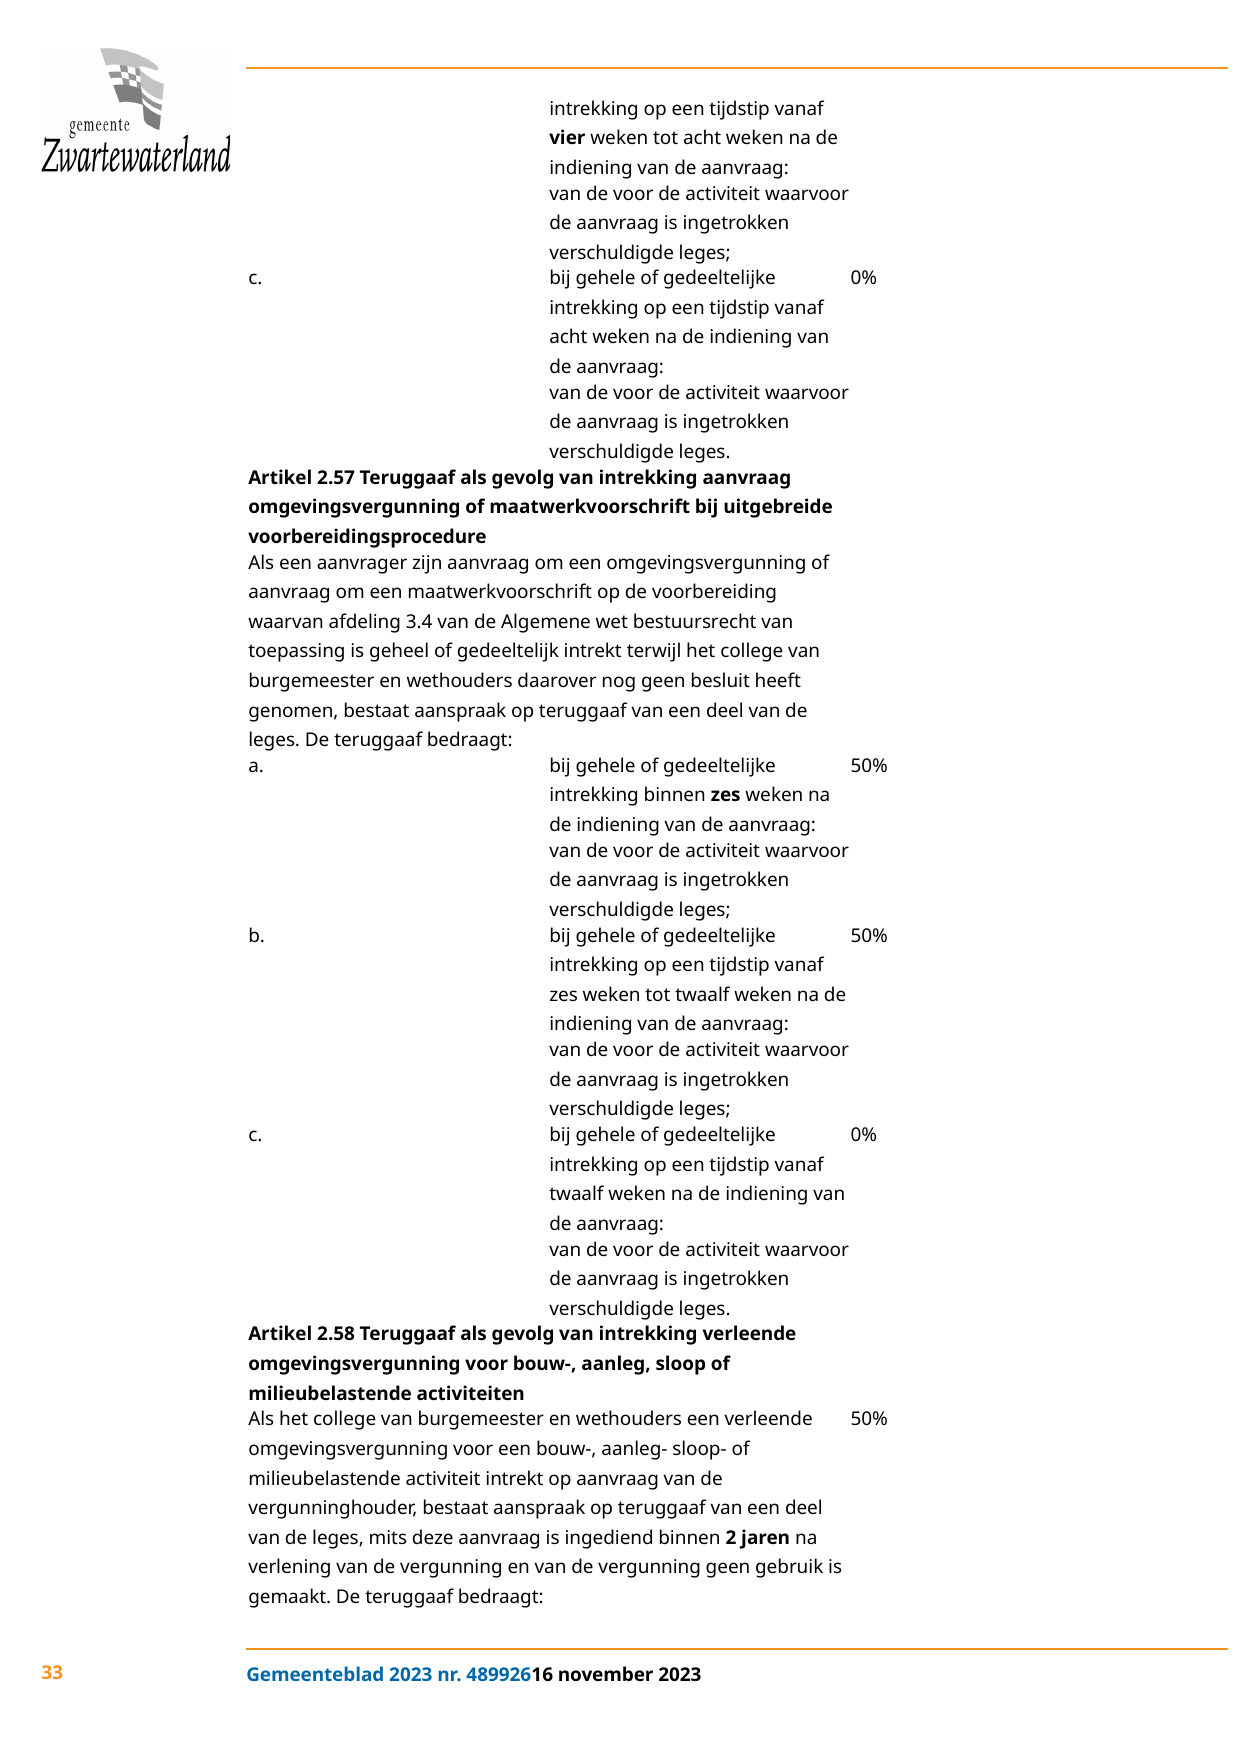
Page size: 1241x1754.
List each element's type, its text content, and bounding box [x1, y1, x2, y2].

table_cell [248, 1236, 549, 1321]
table_cell 0% [850, 265, 1152, 379]
table_cell [850, 95, 1152, 180]
table_cell [850, 1236, 1152, 1321]
table_cell intrekking op een tijdstip vanaf vier weken tot acht weken na de indiening van de aanvraag: [549, 95, 850, 180]
table_cell Als het college van burgemeester en wethouders een verleende omgevingsvergunning voor een bouw-, aanleg- sloop- of milieubelastende activiteit intrekt op aanvraag van de vergunninghouder, bestaat aanspraak op teruggaaf van een deel van de leges, mits deze aanvraag is ingediend binnen 2 jaren na verlening van de vergunning en van de vergunning geen gebruik is gemaakt. De teruggaaf bedraagt: [248, 1406, 850, 1609]
table_cell 0% [850, 1121, 1152, 1236]
table_cell c. [248, 1121, 549, 1236]
table_cell van de voor de activiteit waarvoor de aanvraag is ingetrokken verschuldigde leges. [549, 379, 850, 464]
table_cell b. [248, 922, 549, 1036]
table_cell van de voor de activiteit waarvoor de aanvraag is ingetrokken verschuldigde leges. [549, 1236, 850, 1321]
table_cell bij gehele of gedeeltelijke intrekking binnen zes weken na de indiening van de aanvraag: [549, 752, 850, 837]
table_cell [850, 549, 1152, 752]
table_cell Als een aanvrager zijn aanvraag om een omgevingsvergunning of aanvraag om een maatwerkvoorschrift op de voorbereiding waarvan afdeling 3.4 van de Algemene wet bestuursrecht van toepassing is geheel of gedeeltelijk intrekt terwijl het college van burgemeester en wethouders daarover nog geen besluit heeft genomen, bestaat aanspraak op teruggaaf van een deel van de leges. De teruggaaf bedraagt: [248, 549, 850, 752]
table_cell [850, 837, 1152, 922]
table_cell 50% [850, 752, 1152, 837]
table_cell [850, 379, 1152, 464]
table_cell [248, 1036, 549, 1121]
table_cell [850, 1321, 1152, 1406]
table_cell van de voor de activiteit waarvoor de aanvraag is ingetrokken verschuldigde leges; [549, 180, 850, 264]
table_cell 50% [850, 1406, 1152, 1609]
table_cell [850, 464, 1152, 549]
table_cell bij gehele of gedeeltelijke intrekking op een tijdstip vanaf zes weken tot twaalf weken na de indiening van de aanvraag: [549, 922, 850, 1036]
table_cell bij gehele of gedeeltelijke intrekking op een tijdstip vanaf acht weken na de indiening van de aanvraag: [549, 265, 850, 379]
table_cell a. [248, 752, 549, 837]
table_cell 50% [850, 922, 1152, 1036]
table_cell Artikel 2.57 Teruggaaf als gevolg van intrekking aanvraag omgevingsvergunning of maatwerkvoorschrift bij uitgebreide voorbereidingsprocedure [248, 464, 850, 549]
table_cell [248, 837, 549, 922]
table_cell van de voor de activiteit waarvoor de aanvraag is ingetrokken verschuldigde leges; [549, 1036, 850, 1121]
table_cell Artikel 2.58 Teruggaaf als gevolg van intrekking verleende omgevingsvergunning voor bouw-, aanleg, sloop of milieubelastende activiteiten [248, 1321, 850, 1406]
table_cell [850, 1036, 1152, 1121]
table_cell [248, 95, 549, 264]
table_cell van de voor de activiteit waarvoor de aanvraag is ingetrokken verschuldigde leges; [549, 837, 850, 922]
picture [41, 47, 231, 172]
table_cell bij gehele of gedeeltelijke intrekking op een tijdstip vanaf twaalf weken na de indiening van de aanvraag: [549, 1121, 850, 1236]
table_cell [850, 180, 1152, 264]
table_cell c. [248, 265, 549, 464]
